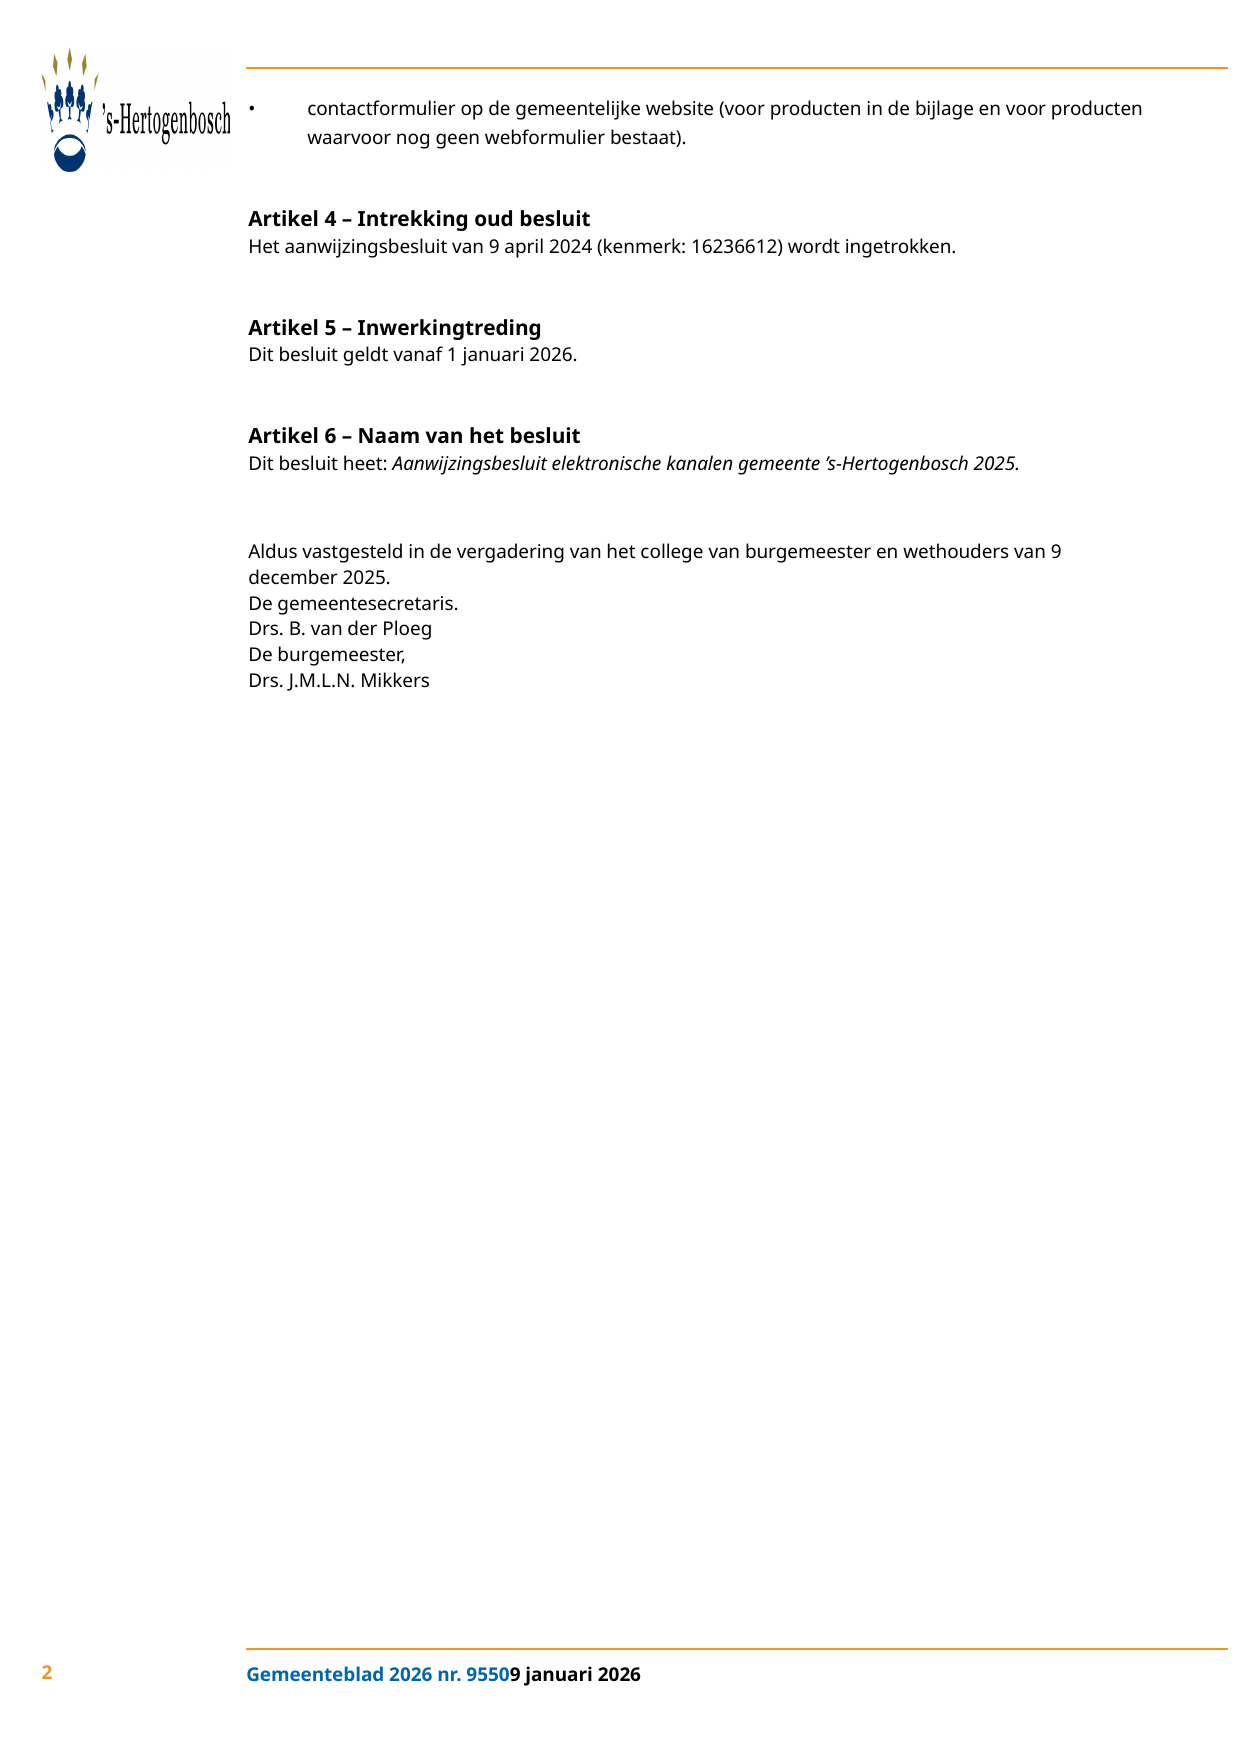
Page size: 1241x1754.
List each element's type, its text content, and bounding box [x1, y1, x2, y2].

text Drs. B. van der Ploeg [248, 616, 1152, 641]
text Artikel 4 – Intrekking oud besluit [248, 204, 1152, 233]
text Het aanwijzingsbesluit van 9 april 2024 (kenmerk: 16236612) wordt ingetrokken. [248, 233, 1152, 258]
text Drs. J.M.L.N. Mikkers [248, 667, 1152, 693]
text Artikel 5 – Inwerkingtreding [248, 313, 1152, 341]
text De burgemeester, [248, 641, 1152, 667]
text De gemeentesecretaris. [248, 590, 1152, 616]
text Artikel 6 – Naam van het besluit [248, 421, 1152, 450]
text Dit besluit heet: Aanwijzingsbesluit elektronische kanalen gemeente ’s-Hertogenbosch 2025. [248, 450, 1152, 475]
picture [41, 47, 231, 172]
text Dit besluit geldt vanaf 1 januari 2026. [248, 341, 1152, 367]
text Aldus vastgesteld in de vergadering van het college van burgemeester en wethouders van 9 december 2025. [248, 538, 1152, 590]
list contactformulier op de gemeentelijke website (voor producten in de bijlage en voor producten waarvoor nog geen webformulier bestaat). [248, 95, 1152, 150]
